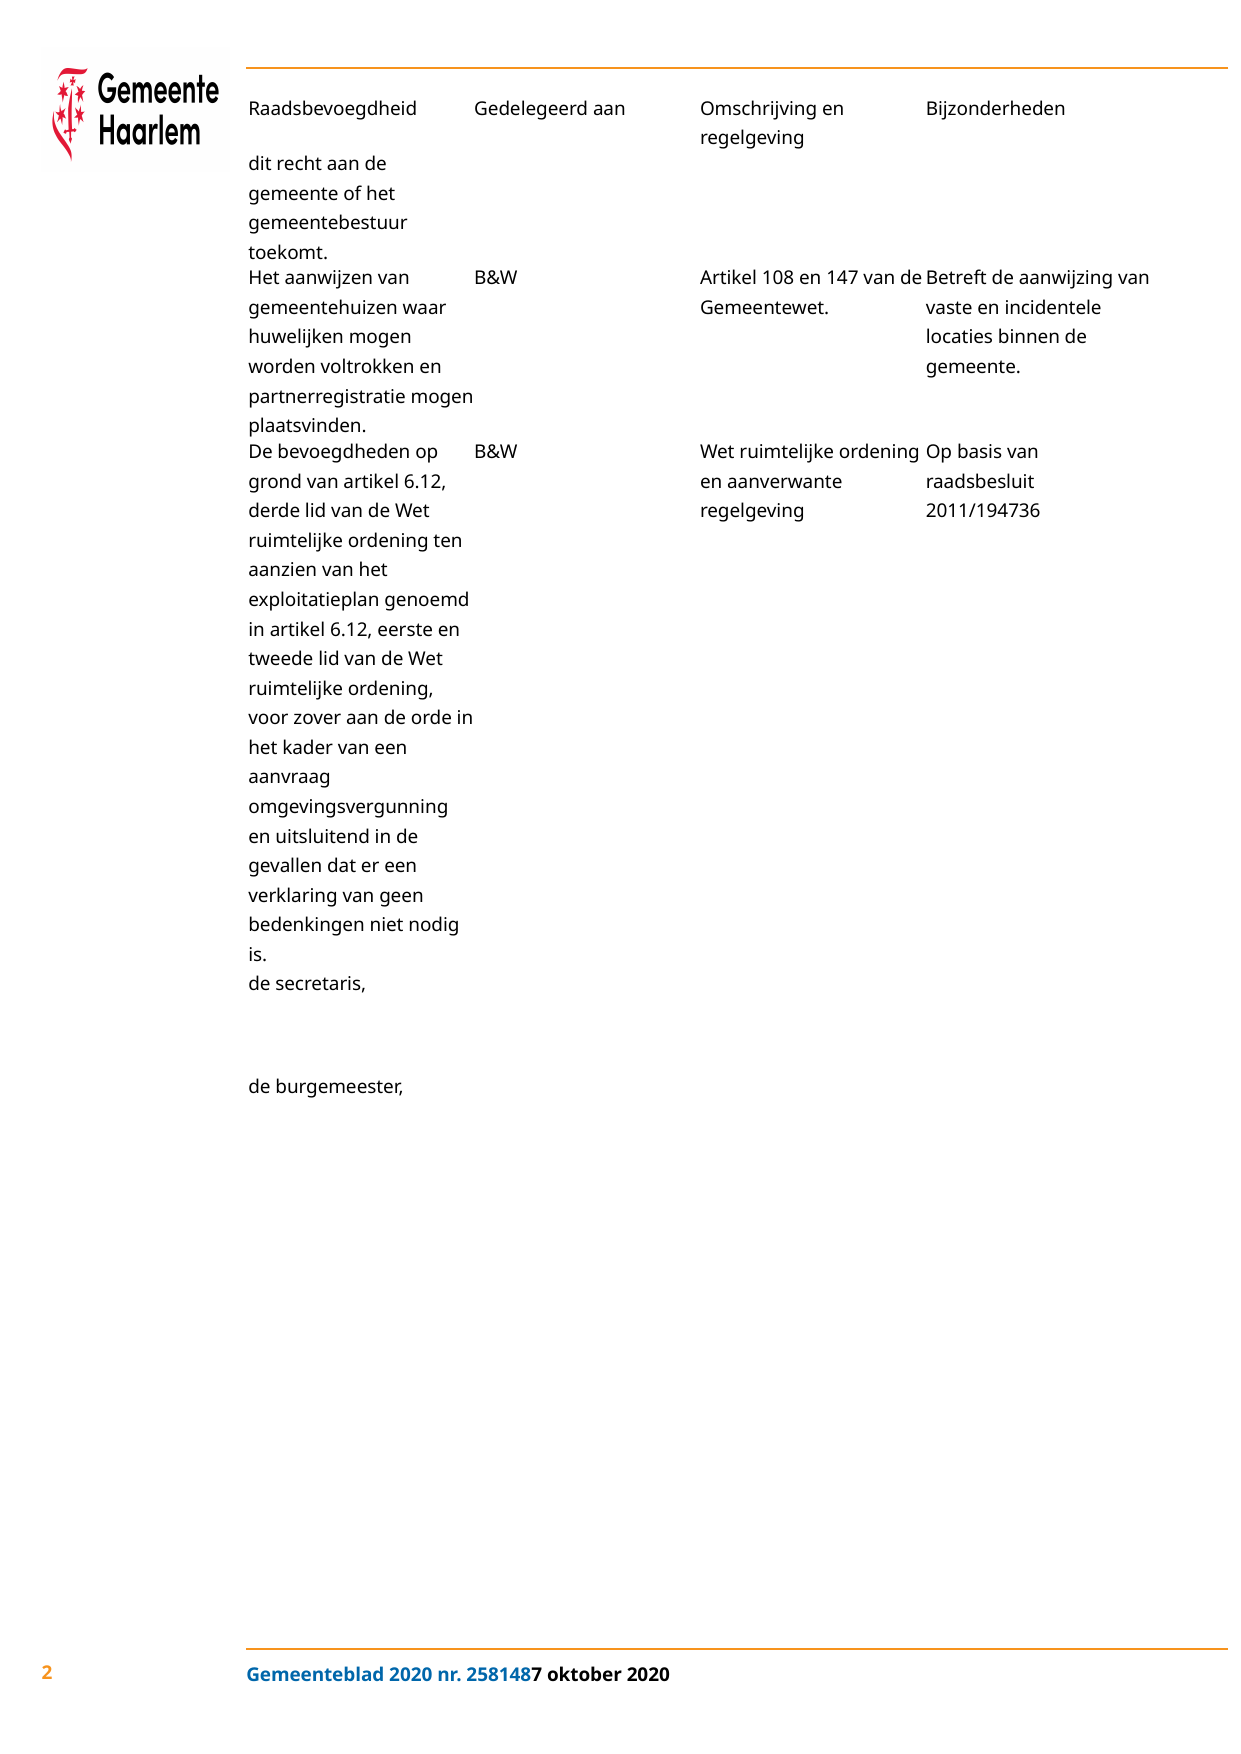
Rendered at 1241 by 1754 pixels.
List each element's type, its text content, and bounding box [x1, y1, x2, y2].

table_header Bijzonderheden [926, 95, 1152, 150]
table_cell Op basis van raadsbesluit 2011/194736 [926, 438, 1152, 967]
table_header Omschrijving en regelgeving [700, 95, 926, 150]
table_cell [700, 150, 926, 264]
text de secretaris, [248, 970, 1152, 996]
table_cell B&W [474, 265, 700, 438]
picture [41, 47, 231, 172]
table_cell [926, 150, 1152, 264]
table_cell De bevoegdheden op grond van artikel 6.12, derde lid van de Wet ruimtelijke ordening ten aanzien van het exploitatieplan genoemd in artikel 6.12, eerste en tweede lid van de Wet ruimtelijke ordening, voor zover aan de orde in het kader van een aanvraag omgevingsvergunning en uitsluitend in de gevallen dat er een verklaring van geen bedenkingen niet nodig is. [248, 438, 474, 967]
table_cell [474, 150, 700, 264]
table_header Gedelegeerd aan [474, 95, 700, 150]
text de burgemeester, [248, 1073, 1152, 1099]
table_cell Het aanwijzen van gemeentehuizen waar huwelijken mogen worden voltrokken en partnerregistratie mogen plaatsvinden. [248, 265, 474, 438]
table_header Raadsbevoegdheid [248, 95, 474, 150]
table_cell Wet ruimtelijke ordening en aanverwante regelgeving [700, 438, 926, 967]
table_cell Betreft de aanwijzing van vaste en incidentele locaties binnen de gemeente. [926, 265, 1152, 438]
table_cell Artikel 108 en 147 van de Gemeentewet. [700, 265, 926, 438]
table_cell dit recht aan de gemeente of het gemeentebestuur toekomt. [248, 150, 474, 264]
table_cell B&W [474, 438, 700, 967]
